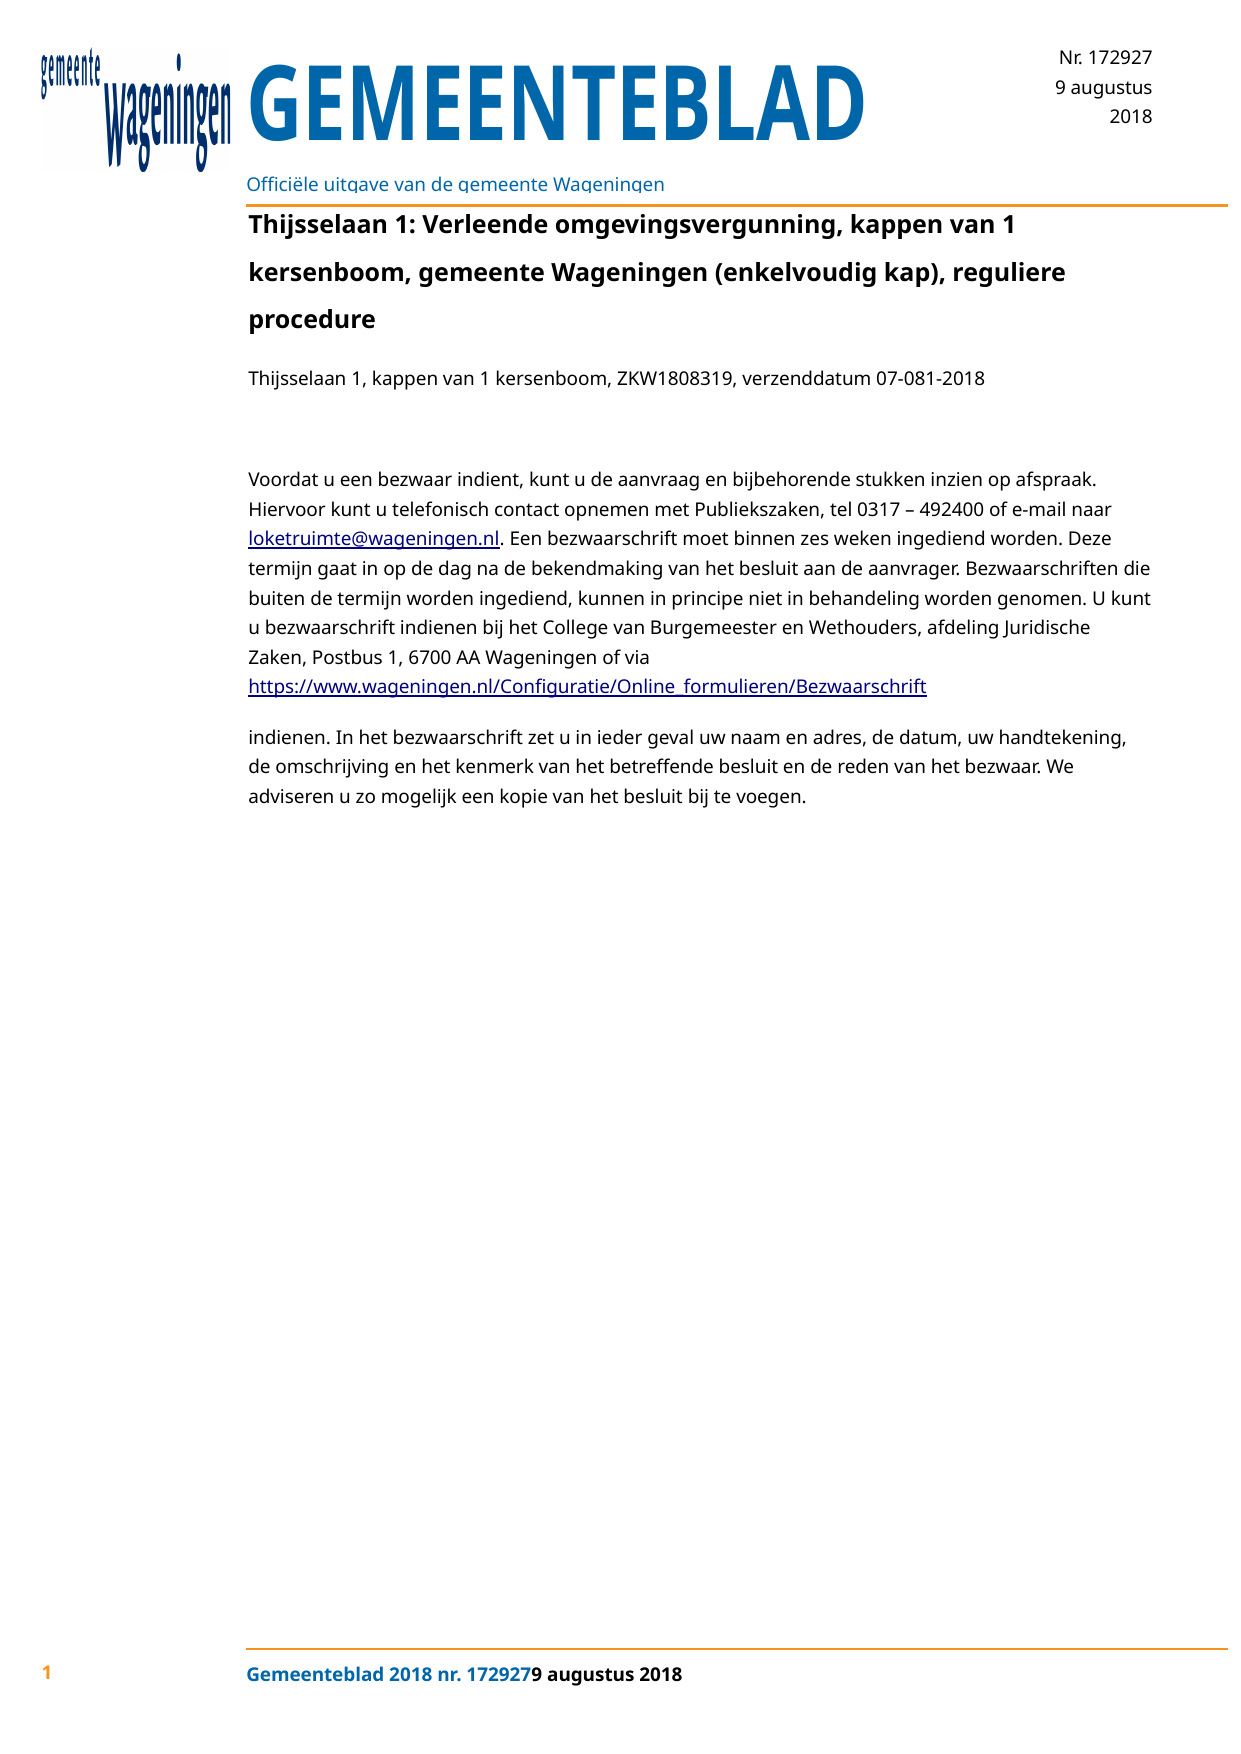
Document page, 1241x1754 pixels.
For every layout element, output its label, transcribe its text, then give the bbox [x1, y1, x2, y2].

picture [41, 47, 231, 172]
text Thijsselaan 1: Verleende omgevingsvergunning, kappen van 1 kersenboom, gemeente Wageningen (enkelvoudig kap), reguliere procedure [248, 207, 1152, 336]
text indienen. In het bezwaarschrift zet u in ieder geval uw naam en adres, de datum, uw handtekening, de omschrijving en het kenmerk van het betreffende besluit en de reden van het bezwaar. We adviseren u zo mogelijk een kopie van het besluit bij te voegen. [248, 724, 1152, 809]
text Thijsselaan 1, kappen van 1 kersenboom, ZKW1808319, verzenddatum 07-081-2018 [248, 366, 1152, 391]
text Voordat u een bezwaar indient, kunt u de aanvraag en bijbehorende stukken inzien op afspraak. Hiervoor kunt u telefonisch contact opnemen met Publiekszaken, tel 0317 – 492400 of e-mail naar loketruimte@wageningen.nl. Een bezwaarschrift moet binnen zes weken ingediend worden. Deze termijn gaat in op de dag na de bekendmaking van het besluit aan de aanvrager. Bezwaarschriften die buiten de termijn worden ingediend, kunnen in principe niet in behandeling worden genomen. U kunt u bezwaarschrift indienen bij het College van Burgemeester en Wethouders, afdeling Juridische Zaken, Postbus 1, 6700 AA Wageningen of via https://www.wageningen.nl/Configuratie/Online_formulieren/Bezwaarschrift [248, 466, 1152, 699]
